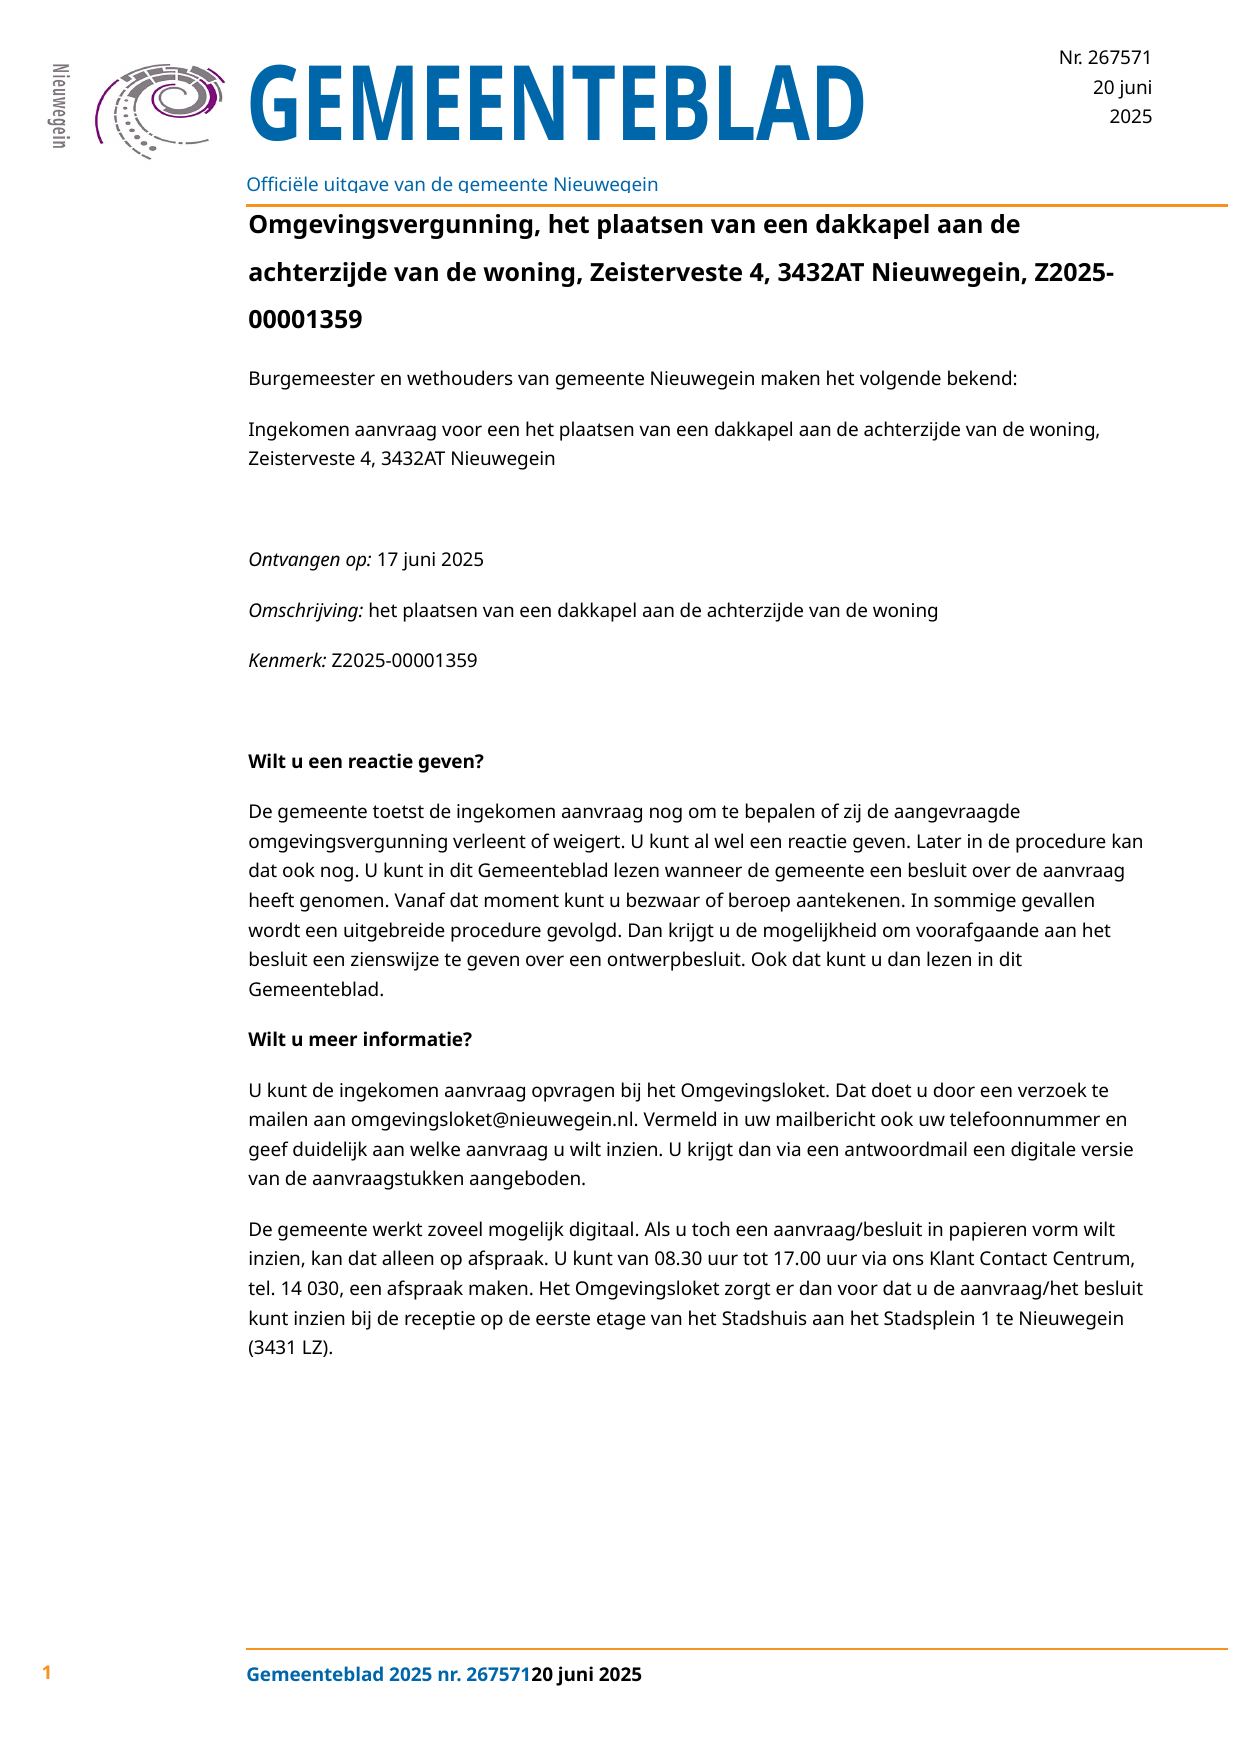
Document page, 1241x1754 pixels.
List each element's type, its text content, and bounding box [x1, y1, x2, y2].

text Ingekomen aanvraag voor een het plaatsen van een dakkapel aan de achterzijde van de woning, Zeisterveste 4, 3432AT Nieuwegein [248, 416, 1152, 471]
text De gemeente werkt zoveel mogelijk digitaal. Als u toch een aanvraag/besluit in papieren vorm wilt inzien, kan dat alleen op afspraak. U kunt van 08.30 uur tot 17.00 uur via ons Klant Contact Centrum, tel. 14 030, een afspraak maken. Het Omgevingsloket zorgt er dan voor dat u de aanvraag/het besluit kunt inzien bij de receptie op de eerste etage van het Stadshuis aan het Stadsplein 1 te Nieuwegein (3431 LZ). [248, 1216, 1152, 1360]
text Omgevingsvergunning, het plaatsen van een dakkapel aan de achterzijde van de woning, Zeisterveste 4, 3432AT Nieuwegein, Z2025-00001359 [248, 207, 1152, 336]
text Wilt u meer informatie? [248, 1026, 1152, 1052]
text Ontvangen op: 17 juni 2025 [248, 546, 1152, 572]
text U kunt de ingekomen aanvraag opvragen bij het Omgevingsloket. Dat doet u door een verzoek te mailen aan omgevingsloket@nieuwegein.nl. Vermeld in uw mailbericht ook uw telefoonnummer en geef duidelijk aan welke aanvraag u wilt inzien. U krijgt dan via een antwoordmail een digitale versie van de aanvraagstukken aangeboden. [248, 1077, 1152, 1191]
text Burgemeester en wethouders van gemeente Nieuwegein maken het volgende bekend: [248, 366, 1152, 391]
text Kenmerk: Z2025-00001359 [248, 647, 1152, 673]
text Wilt u een reactie geven? [248, 748, 1152, 774]
text Omschrijving: het plaatsen van een dakkapel aan de achterzijde van de woning [248, 597, 1152, 622]
picture [41, 47, 231, 172]
text De gemeente toetst de ingekomen aanvraag nog om te bepalen of zij de aangevraagde omgevingsvergunning verleent of weigert. U kunt al wel een reactie geven. Later in de procedure kan dat ook nog. U kunt in dit Gemeenteblad lezen wanneer de gemeente een besluit over de aanvraag heeft genomen. Vanaf dat moment kunt u bezwaar of beroep aantekenen. In sommige gevallen wordt een uitgebreide procedure gevolgd. Dan krijgt u de mogelijkheid om voorafgaande aan het besluit een zienswijze te geven over een ontwerpbesluit. Ook dat kunt u dan lezen in dit Gemeenteblad. [248, 798, 1152, 1002]
